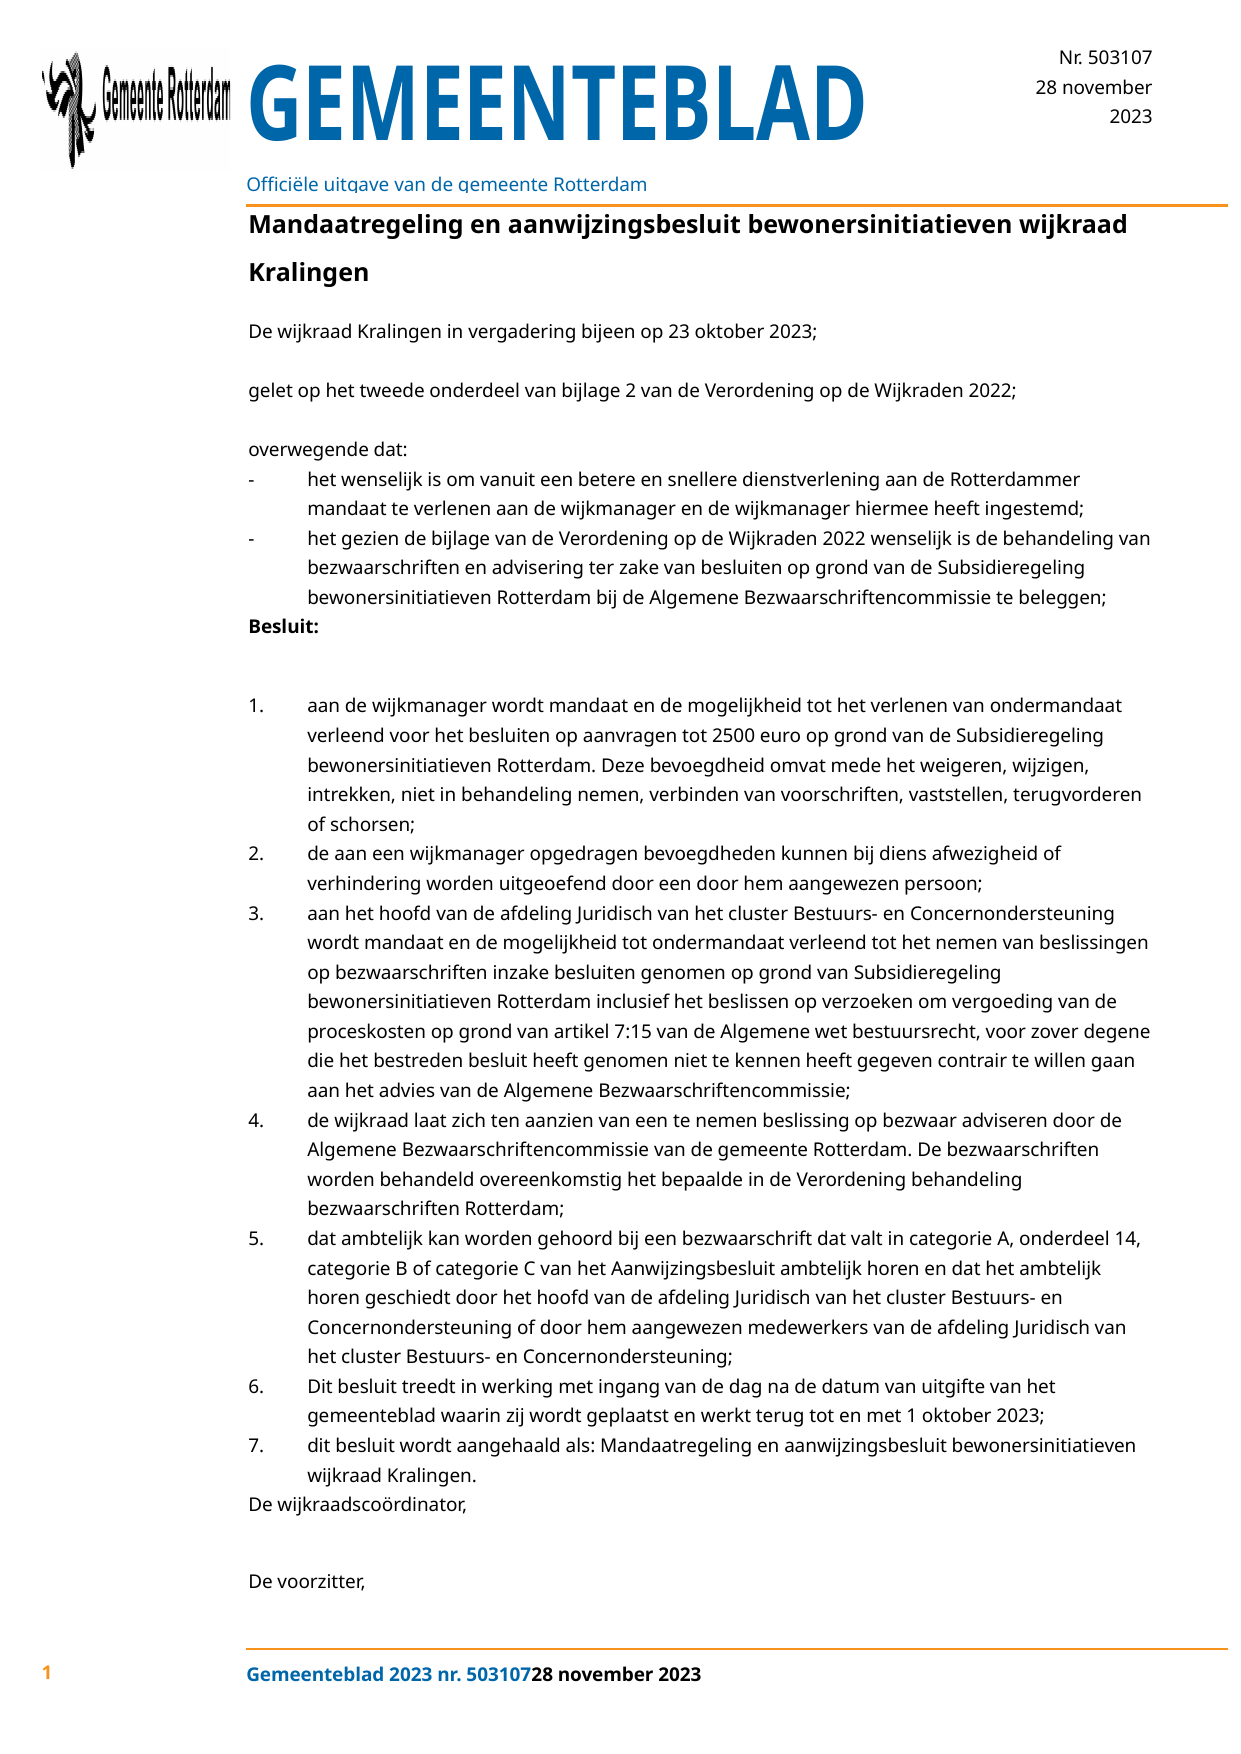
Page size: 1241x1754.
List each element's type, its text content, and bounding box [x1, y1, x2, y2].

text Besluit: [248, 614, 1152, 639]
list aan de wijkmanager wordt mandaat en de mogelijkheid tot het verlenen van ondermandaat verleend voor het besluiten op aanvragen tot 2500 euro op grond van de Subsidieregeling bewonersinitiatieven Rotterdam. Deze bevoegdheid omvat mede het weigeren, wijzigen, intrekken, niet in behandeling nemen, verbinden van voorschriften, vaststellen, terugvorderen of schorsen; [248, 693, 1152, 837]
list dat ambtelijk kan worden gehoord bij een bezwaarschrift dat valt in categorie A, onderdeel 14, categorie B of categorie C van het Aanwijzingsbesluit ambtelijk horen en dat het ambtelijk horen geschiedt door het hoofd van de afdeling Juridisch van het cluster Bestuurs- en Concernondersteuning of door hem aangewezen medewerkers van de afdeling Juridisch van het cluster Bestuurs- en Concernondersteuning; [248, 1225, 1152, 1369]
text gelet op het tweede onderdeel van bijlage 2 van de Verordening op de Wijkraden 2022; [248, 377, 1152, 403]
list Dit besluit treedt in werking met ingang van de dag na de datum van uitgifte van het gemeenteblad waarin zij wordt geplaatst en werkt terug tot en met 1 oktober 2023; [248, 1373, 1152, 1428]
text overwegende dat: [248, 436, 1152, 462]
list het wenselijk is om vanuit een betere en snellere dienstverlening aan de Rotterdammer mandaat te verlenen aan de wijkmanager en de wijkmanager hiermee heeft ingestemd; [248, 466, 1152, 521]
list dit besluit wordt aangehaald als: Mandaatregeling en aanwijzingsbesluit bewonersinitiatieven wijkraad Kralingen. [248, 1432, 1152, 1487]
text De wijkraad Kralingen in vergadering bijeen op 23 oktober 2023; [248, 318, 1152, 344]
text De voorzitter, [248, 1568, 1152, 1594]
list aan het hoofd van de afdeling Juridisch van het cluster Bestuurs- en Concernondersteuning wordt mandaat en de mogelijkheid tot ondermandaat verleend tot het nemen van beslissingen op bezwaarschriften inzake besluiten genomen op grond van Subsidieregeling bewonersinitiatieven Rotterdam inclusief het beslissen op verzoeken om vergoeding van de proceskosten op grond van artikel 7:15 van de Algemene wet bestuursrecht, voor zover degene die het bestreden besluit heeft genomen niet te kennen heeft gegeven contrair te willen gaan aan het advies van de Algemene Bezwaarschriftencommissie; [248, 900, 1152, 1103]
list het gezien de bijlage van de Verordening op de Wijkraden 2022 wenselijk is de behandeling van bezwaarschriften en advisering ter zake van besluiten op grond van de Subsidieregeling bewonersinitiatieven Rotterdam bij de Algemene Bezwaarschriftencommissie te beleggen; [248, 525, 1152, 610]
text Mandaatregeling en aanwijzingsbesluit bewonersinitiatieven wijkraad Kralingen [248, 207, 1152, 288]
list de aan een wijkmanager opgedragen bevoegdheden kunnen bij diens afwezigheid of verhindering worden uitgeoefend door een door hem aangewezen persoon; [248, 841, 1152, 896]
list de wijkraad laat zich ten aanzien van een te nemen beslissing op bezwaar adviseren door de Algemene Bezwaarschriftencommissie van de gemeente Rotterdam. De bezwaarschriften worden behandeld overeenkomstig het bepaalde in de Verordening behandeling bezwaarschriften Rotterdam; [248, 1107, 1152, 1221]
picture [41, 47, 231, 172]
text De wijkraadscoördinator, [248, 1491, 1152, 1517]
